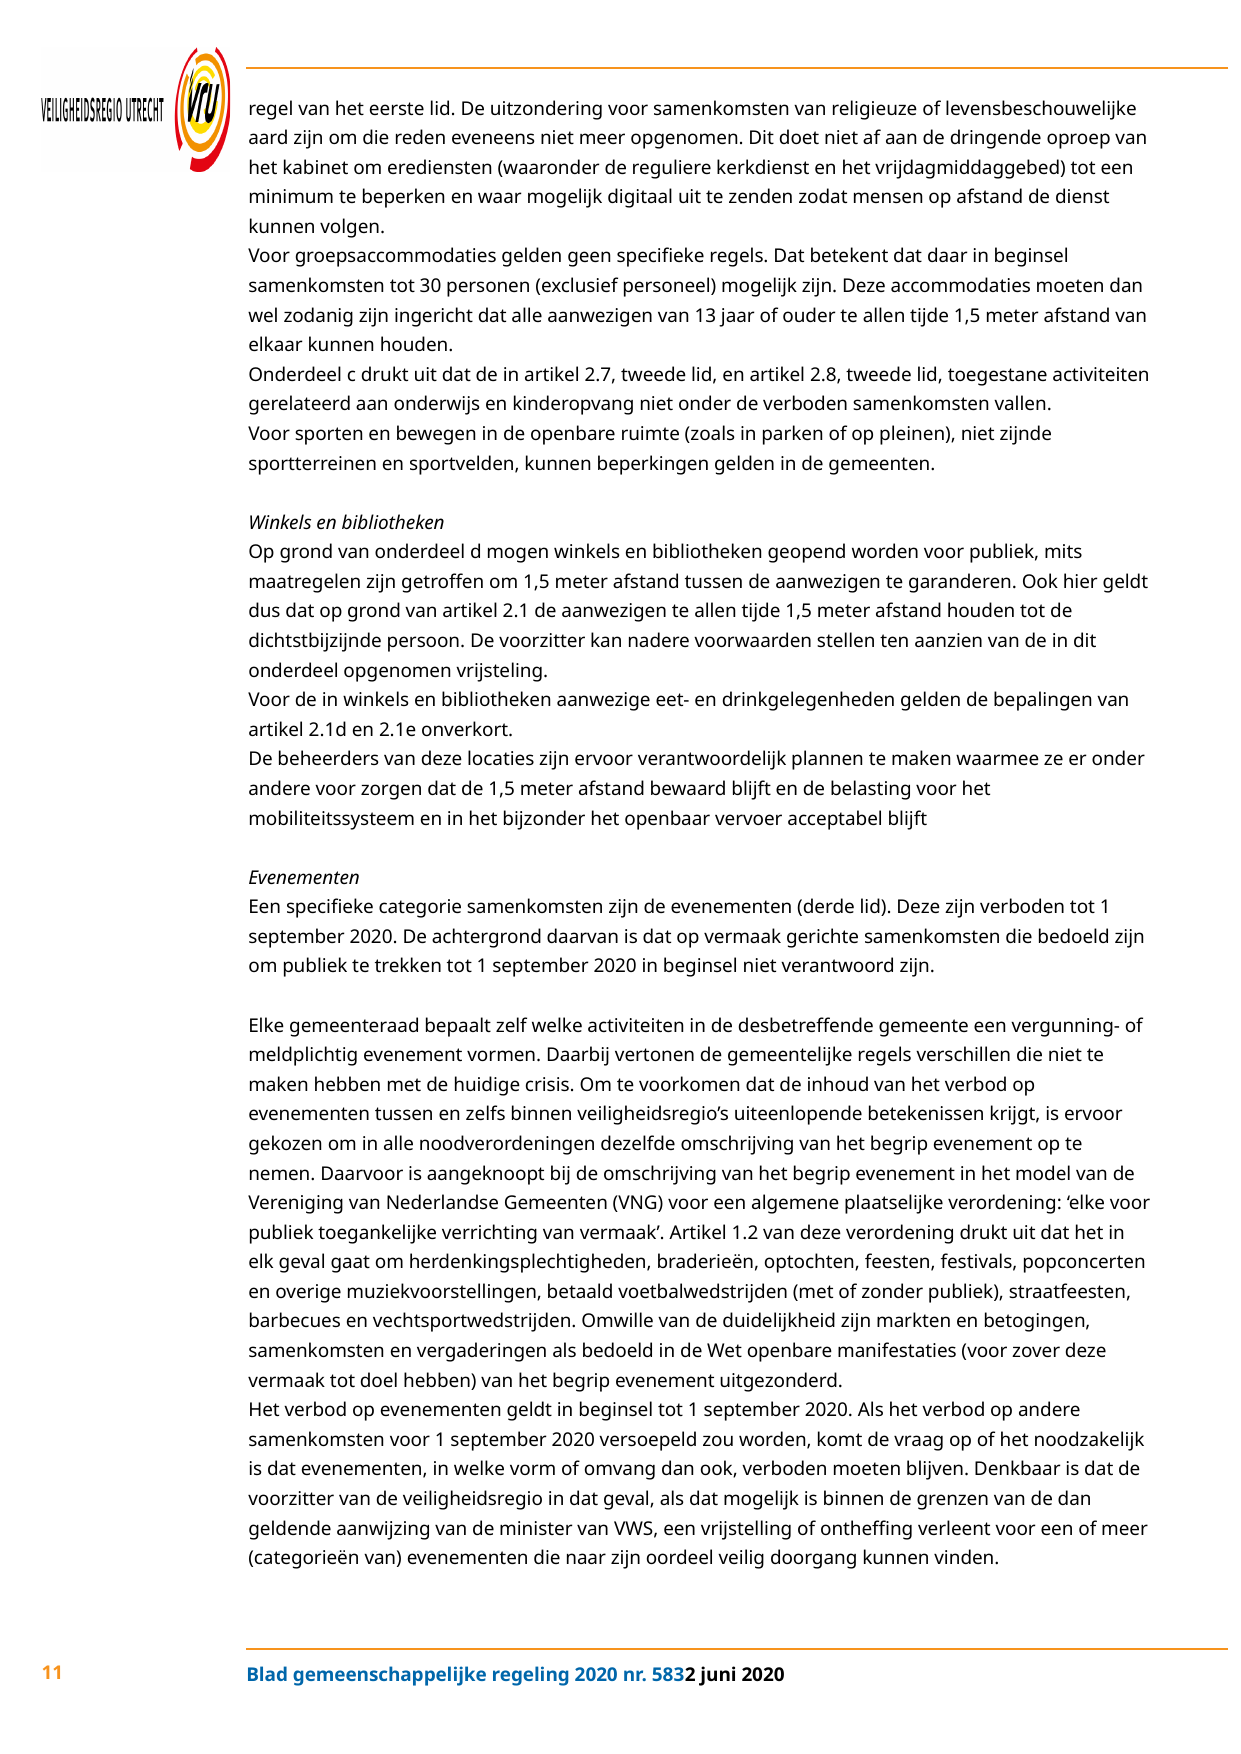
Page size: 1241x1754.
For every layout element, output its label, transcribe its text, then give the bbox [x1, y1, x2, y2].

text Een specifieke categorie samenkomsten zijn de evenementen (derde lid). Deze zijn verboden tot 1 september 2020. De achtergrond daarvan is dat op vermaak gerichte samenkomsten die bedoeld zijn om publiek te trekken tot 1 september 2020 in beginsel niet verantwoord zijn. [248, 893, 1152, 978]
text Evenementen [248, 864, 1152, 890]
text regel van het eerste lid. De uitzondering voor samenkomsten van religieuze of levensbeschouwelijke aard zijn om die reden eveneens niet meer opgenomen. Dit doet niet af aan de dringende oproep van het kabinet om erediensten (waaronder de reguliere kerkdienst en het vrijdagmiddaggebed) tot een minimum te beperken en waar mogelijk digitaal uit te zenden zodat mensen op afstand de dienst kunnen volgen. [248, 95, 1152, 239]
text Op grond van onderdeel d mogen winkels en bibliotheken geopend worden voor publiek, mits maatregelen zijn getroffen om 1,5 meter afstand tussen de aanwezigen te garanderen. Ook hier geldt dus dat op grond van artikel 2.1 de aanwezigen te allen tijde 1,5 meter afstand houden tot de dichtstbijzijnde persoon. De voorzitter kan nadere voorwaarden stellen ten aanzien van de in dit onderdeel opgenomen vrijsteling. [248, 538, 1152, 683]
text Onderdeel c drukt uit dat de in artikel 2.7, tweede lid, en artikel 2.8, tweede lid, toegestane activiteiten gerelateerd aan onderwijs en kinderopvang niet onder de verboden samenkomsten vallen. [248, 361, 1152, 416]
text Voor groepsaccommodaties gelden geen specifieke regels. Dat betekent dat daar in beginsel samenkomsten tot 30 personen (exclusief personeel) mogelijk zijn. Deze accommodaties moeten dan wel zodanig zijn ingericht dat alle aanwezigen van 13 jaar of ouder te allen tijde 1,5 meter afstand van elkaar kunnen houden. [248, 243, 1152, 357]
text Winkels en bibliotheken [248, 509, 1152, 535]
picture [41, 47, 231, 172]
text Het verbod op evenementen geldt in beginsel tot 1 september 2020. Als het verbod op andere samenkomsten voor 1 september 2020 versoepeld zou worden, komt de vraag op of het noodzakelijk is dat evenementen, in welke vorm of omvang dan ook, verboden moeten blijven. Denkbaar is dat de voorzitter van de veiligheidsregio in dat geval, als dat mogelijk is binnen de grenzen van de dan geldende aanwijzing van de minister van VWS, een vrijstelling of ontheffing verleent voor een of meer (categorieën van) evenementen die naar zijn oordeel veilig doorgang kunnen vinden. [248, 1396, 1152, 1570]
text Voor sporten en bewegen in de openbare ruimte (zoals in parken of op pleinen), niet zijnde sportterreinen en sportvelden, kunnen beperkingen gelden in de gemeenten. [248, 420, 1152, 476]
text De beheerders van deze locaties zijn ervoor verantwoordelijk plannen te maken waarmee ze er onder andere voor zorgen dat de 1,5 meter afstand bewaard blijft en de belasting voor het mobiliteitssysteem en in het bijzonder het openbaar vervoer acceptabel blijft [248, 746, 1152, 831]
text Elke gemeenteraad bepaalt zelf welke activiteiten in de desbetreffende gemeente een vergunning- of meldplichtig evenement vormen. Daarbij vertonen de gemeentelijke regels verschillen die niet te maken hebben met de huidige crisis. Om te voorkomen dat de inhoud van het verbod op evenementen tussen en zelfs binnen veiligheidsregio’s uiteenlopende betekenissen krijgt, is ervoor gekozen om in alle noodverordeningen dezelfde omschrijving van het begrip evenement op te nemen. Daarvoor is aangeknoopt bij de omschrijving van het begrip evenement in het model van de Vereniging van Nederlandse Gemeenten (VNG) voor een algemene plaatselijke verordening: ‘elke voor publiek toegankelijke verrichting van vermaak’. Artikel 1.2 van deze verordening drukt uit dat het in elk geval gaat om herdenkingsplechtigheden, braderieën, optochten, feesten, festivals, popconcerten en overige muziekvoorstellingen, betaald voetbalwedstrijden (met of zonder publiek), straatfeesten, barbecues en vechtsportwedstrijden. Omwille van de duidelijkheid zijn markten en betogingen, samenkomsten en vergaderingen als bedoeld in de Wet openbare manifestaties (voor zover deze vermaak tot doel hebben) van het begrip evenement uitgezonderd. [248, 1012, 1152, 1393]
text Voor de in winkels en bibliotheken aanwezige eet- en drinkgelegenheden gelden de bepalingen van artikel 2.1d en 2.1e onverkort. [248, 686, 1152, 742]
